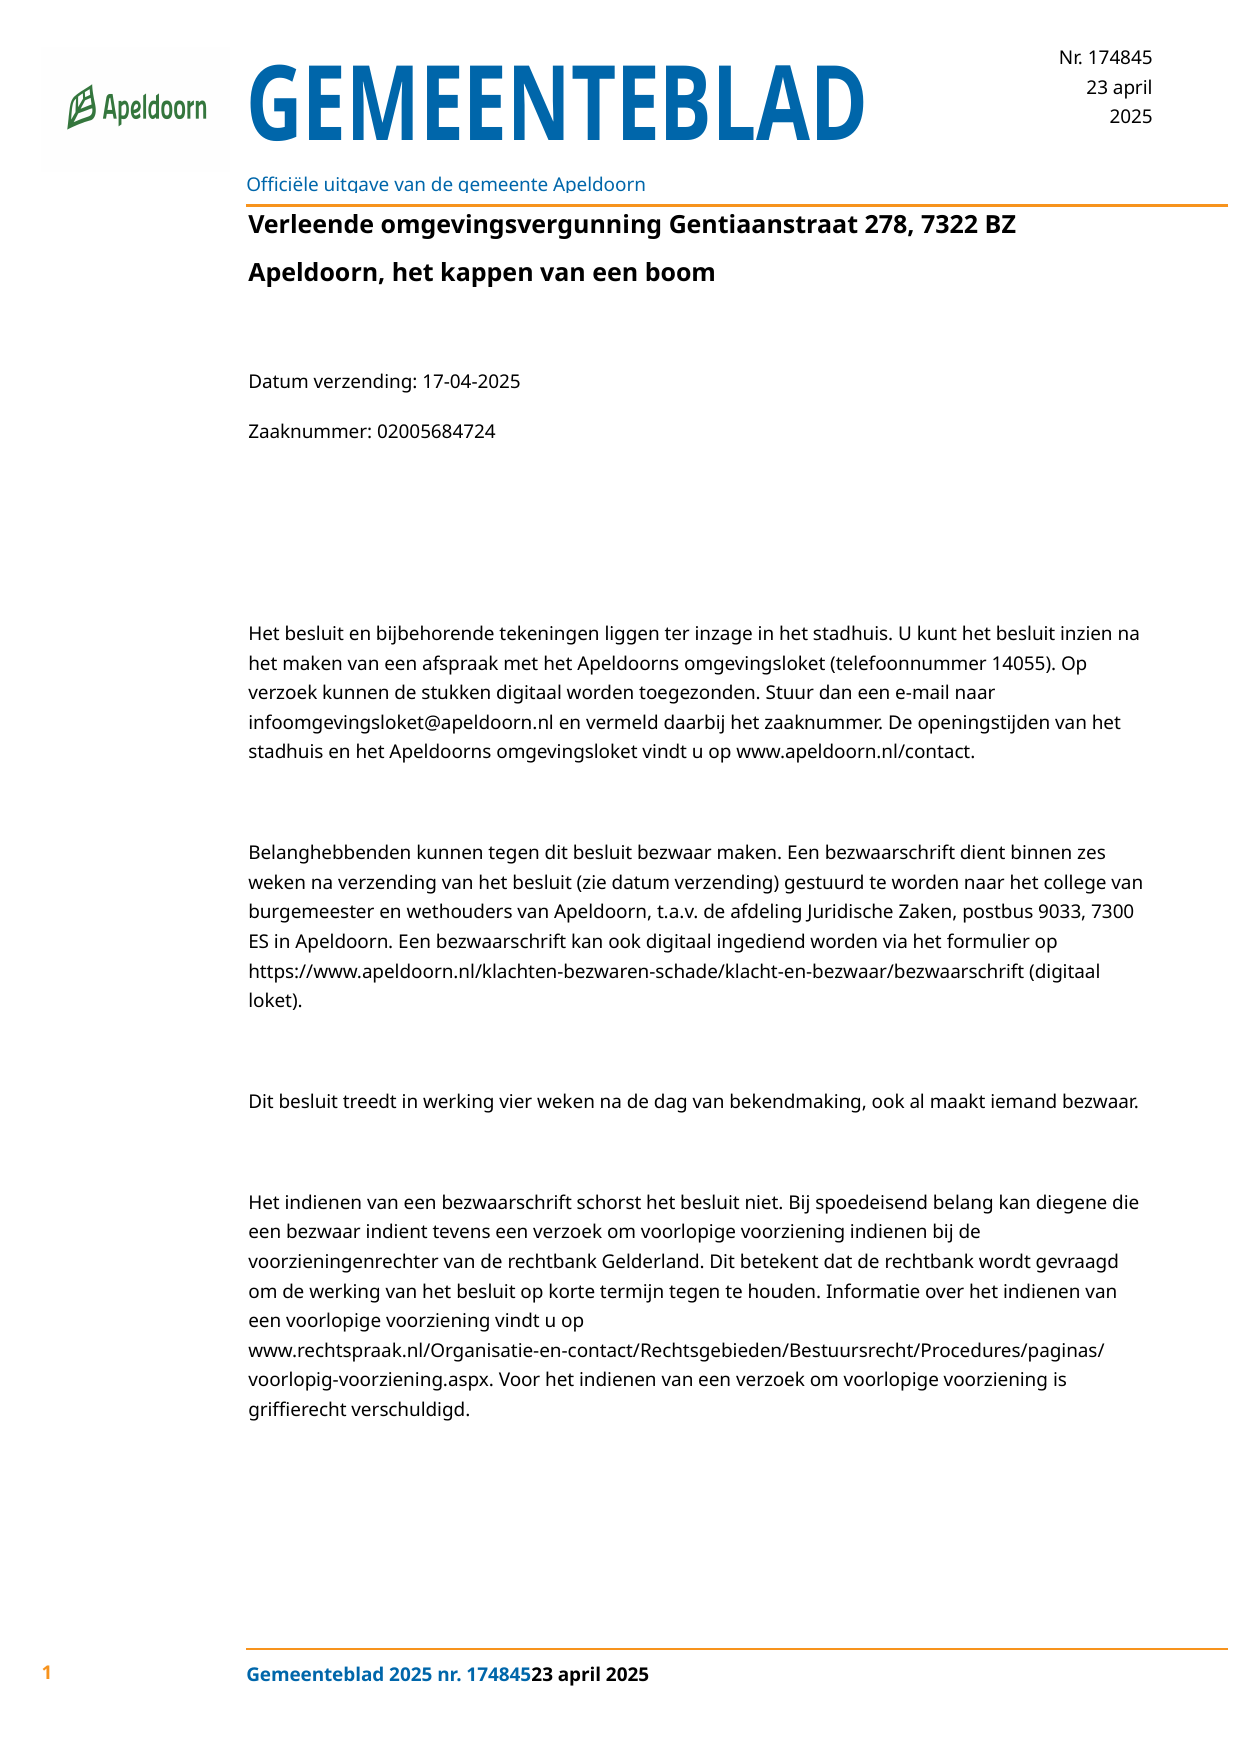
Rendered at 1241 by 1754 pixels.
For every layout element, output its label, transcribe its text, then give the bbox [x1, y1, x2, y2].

text Het besluit en bijbehorende tekeningen liggen ter inzage in het stadhuis. U kunt het besluit inzien na het maken van een afspraak met het Apeldoorns omgevingsloket (telefoonnummer 14055). Op verzoek kunnen de stukken digitaal worden toegezonden. Stuur dan een e-mail naar infoomgevingsloket@apeldoorn.nl en vermeld daarbij het zaaknummer. De openingstijden van het stadhuis en het Apeldoorns omgevingsloket vindt u op www.apeldoorn.nl/contact. [248, 620, 1152, 764]
text Verleende omgevingsvergunning Gentiaanstraat 278, 7322 BZ Apeldoorn, het kappen van een boom [248, 207, 1152, 288]
text Dit besluit treedt in werking vier weken na de dag van bekendmaking, ook al maakt iemand bezwaar. [248, 1088, 1152, 1114]
text Het indienen van een bezwaarschrift schorst het besluit niet. Bij spoedeisend belang kan diegene die een bezwaar indient tevens een verzoek om voorlopige voorziening indienen bij de voorzieningenrechter van de rechtbank Gelderland. Dit betekent dat de rechtbank wordt gevraagd om de werking van het besluit op korte termijn tegen te houden. Informatie over het indienen van een voorlopige voorziening vindt u op www.rechtspraak.nl/Organisatie-en-contact/Rechtsgebieden/Bestuursrecht/Procedures/paginas/voorlopig-voorziening.aspx. Voor het indienen van een verzoek om voorlopige voorziening is griffierecht verschuldigd. [248, 1189, 1152, 1422]
text Belanghebbenden kunnen tegen dit besluit bezwaar maken. Een bezwaarschrift dient binnen zes weken na verzending van het besluit (zie datum verzending) gestuurd te worden naar het college van burgemeester en wethouders van Apeldoorn, t.a.v. de afdeling Juridische Zaken, postbus 9033, 7300 ES in Apeldoorn. Een bezwaarschrift kan ook digitaal ingediend worden via het formulier op https://www.apeldoorn.nl/klachten-bezwaren-schade/klacht-en-bezwaar/bezwaarschrift (digitaal loket). [248, 839, 1152, 1013]
text Zaaknummer: 02005684724 [248, 419, 1152, 444]
text Datum verzending: 17-04-2025 [248, 368, 1152, 394]
picture [41, 47, 231, 172]
